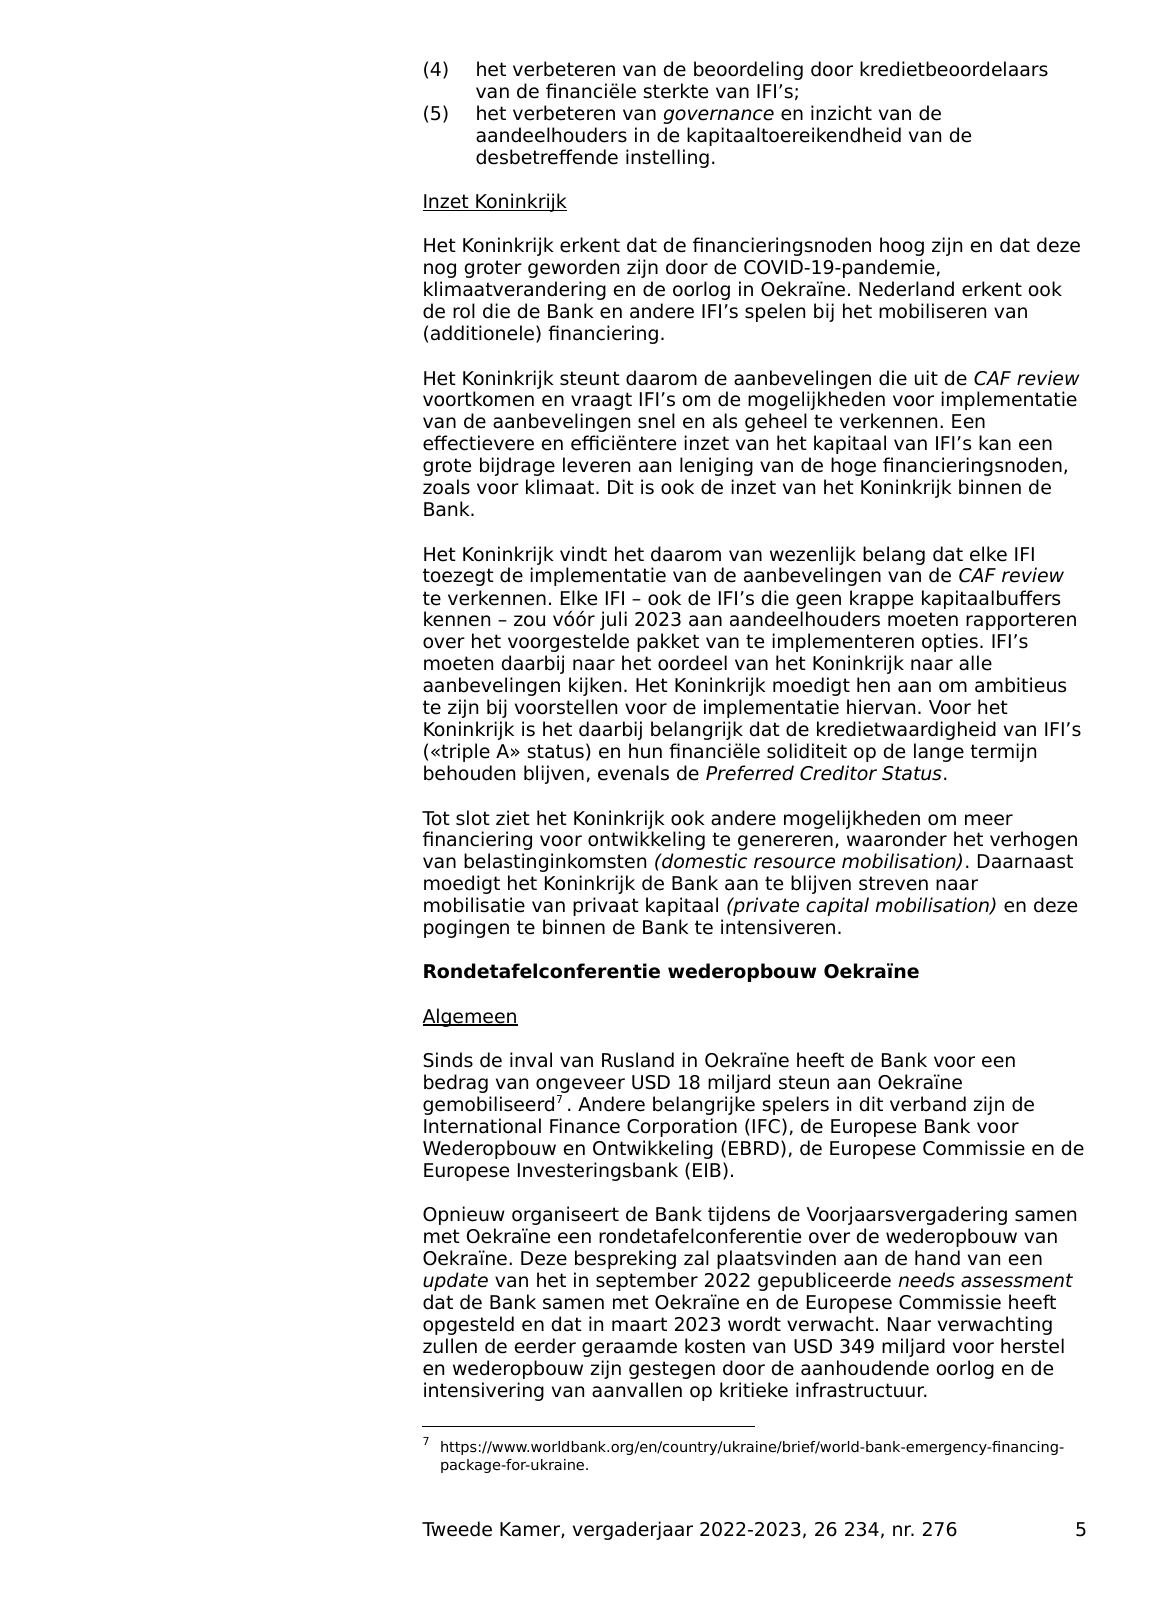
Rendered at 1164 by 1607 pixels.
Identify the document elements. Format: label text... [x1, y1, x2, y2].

text Het Koninkrijk vindt het daarom van wezenlijk belang dat elke IFI toezegt de implementatie van de aanbevelingen van de CAF review te verkennen. Elke IFI – ook de IFI’s die geen krappe kapitaalbuffers kennen – zou vóór juli 2023 aan aandeelhouders moeten rapporteren over het voorgestelde pakket van te implementeren opties. IFI’s moeten daarbij naar het oordeel van het Koninkrijk naar alle aanbevelingen kijken. Het Koninkrijk moedigt hen aan om ambitieus te zijn bij voorstellen voor de implementatie hiervan. Voor het Koninkrijk is het daarbij belangrijk dat de kredietwaardigheid van IFI’s («triple A» status) en hun financiële soliditeit op de lange termijn behouden blijven, evenals de Preferred Creditor Status. [422, 543, 1087, 785]
text Sinds de inval van Rusland in Oekraïne heeft de Bank voor een bedrag van ongeveer USD 18 miljard steun aan Oekraïne gemobiliseerd. Andere belangrijke spelers in dit verband zijn de International Finance Corporation (IFC), de Europese Bank voor Wederopbouw en Ontwikkeling (EBRD), de Europese Commissie en de Europese Investeringsbank (EIB). [422, 1050, 1087, 1182]
subtitle Inzet Koninkrijk [422, 191, 1087, 213]
text Tot slot ziet het Koninkrijk ook andere mogelijkheden om meer financiering voor ontwikkeling te genereren, waaronder het verhogen van belastinginkomsten (domestic resource mobilisation). Daarnaast moedigt het Koninkrijk de Bank aan te blijven streven naar mobilisatie van privaat kapitaal (private capital mobilisation) en deze pogingen te binnen de Bank te intensiveren. [422, 807, 1087, 939]
text (5) het verbeteren van governance en inzicht van de aandeelhouders in de kapitaaltoereikendheid van de desbetreffende instelling. [422, 103, 1087, 169]
text Het Koninkrijk steunt daarom de aanbevelingen die uit de CAF review voortkomen en vraagt IFI’s om de mogelijkheden voor implementatie van de aanbevelingen snel en als geheel te verkennen. Een effectievere en efficiëntere inzet van het kapitaal van IFI’s kan een grote bijdrage leveren aan leniging van de hoge financieringsnoden, zoals voor klimaat. Dit is ook de inzet van het Koninkrijk binnen de Bank. [422, 367, 1087, 521]
subtitle Rondetafelconferentie wederopbouw Oekraïne [422, 961, 1087, 983]
text Opnieuw organiseert de Bank tijdens de Voorjaarsvergadering samen met Oekraïne een rondetafelconferentie over de wederopbouw van Oekraïne. Deze bespreking zal plaatsvinden aan de hand van een update van het in september 2022 gepubliceerde needs assessment dat de Bank samen met Oekraïne en de Europese Commissie heeft opgesteld en dat in maart 2023 wordt verwacht. Naar verwachting zullen de eerder geraamde kosten van USD 349 miljard voor herstel en wederopbouw zijn gestegen door de aanhoudende oorlog en de intensivering van aanvallen op kritieke infrastructuur. [422, 1204, 1087, 1402]
text https://www.worldbank.org/en/country/ukraine/brief/world-bank-emergency-financing-package-for-ukraine. [422, 1435, 1087, 1474]
text Het Koninkrijk erkent dat de financieringsnoden hoog zijn en dat deze nog groter geworden zijn door de COVID-19-pandemie, klimaatverandering en de oorlog in Oekraïne. Nederland erkent ook de rol die de Bank en andere IFI’s spelen bij het mobiliseren van (additionele) financiering. [422, 235, 1087, 345]
text (4) het verbeteren van de beoordeling door kredietbeoordelaars van de financiële sterkte van IFI’s; [422, 59, 1087, 103]
subtitle Algemeen [422, 1006, 1087, 1028]
